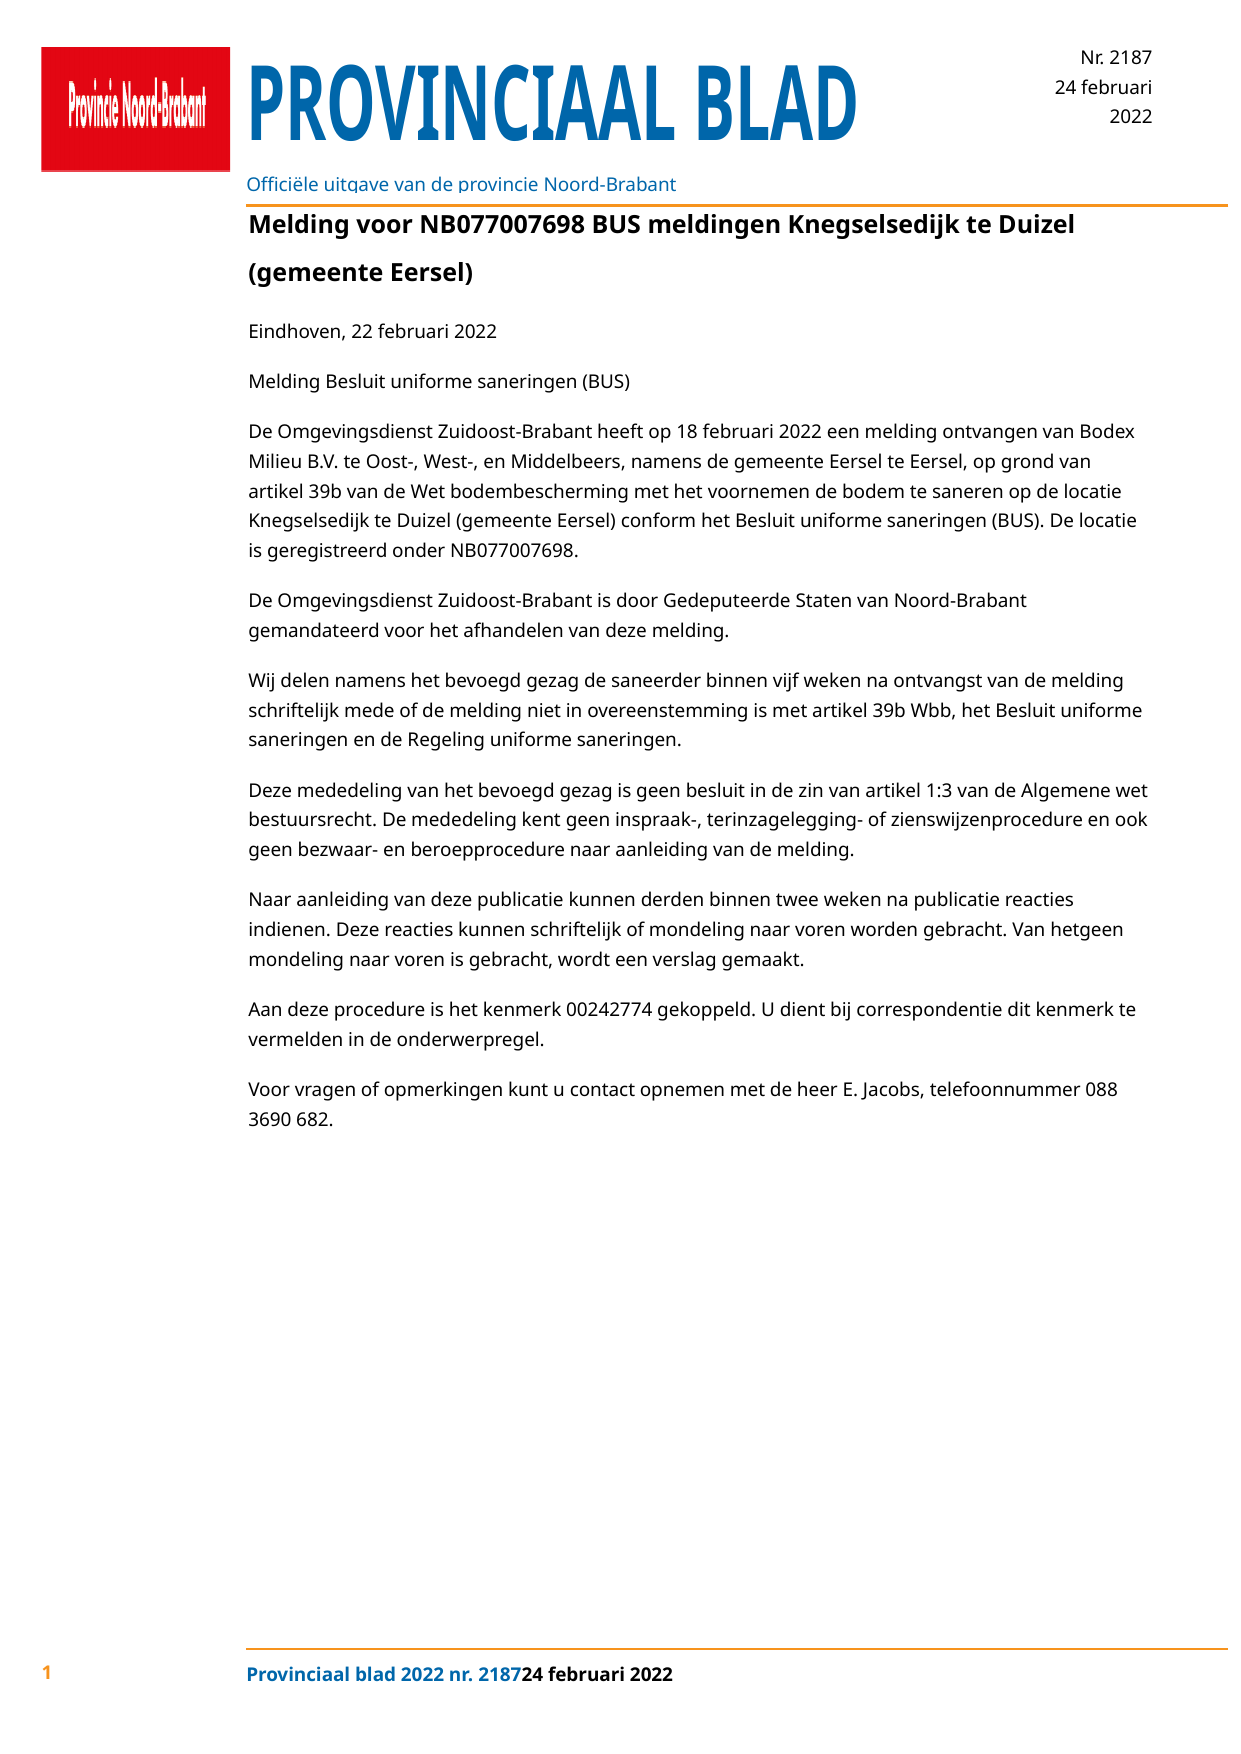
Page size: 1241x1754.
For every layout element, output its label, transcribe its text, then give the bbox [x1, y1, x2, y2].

text Wij delen namens het bevoegd gezag de saneerder binnen vijf weken na ontvangst van de melding schriftelijk mede of de melding niet in overeenstemming is met artikel 39b Wbb, het Besluit uniforme saneringen en de Regeling uniforme saneringen. [248, 667, 1152, 752]
text Aan deze procedure is het kenmerk 00242774 gekoppeld. U dient bij correspondentie dit kenmerk te vermelden in de onderwerpregel. [248, 996, 1152, 1052]
picture [41, 47, 231, 172]
text Voor vragen of opmerkingen kunt u contact opnemen met de heer E. Jacobs, telefoonnummer 088 3690 682. [248, 1076, 1152, 1132]
text Melding Besluit uniforme saneringen (BUS) [248, 368, 1152, 394]
text Naar aanleiding van deze publicatie kunnen derden binnen twee weken na publicatie reacties indienen. Deze reacties kunnen schriftelijk of mondeling naar voren worden gebracht. Van hetgeen mondeling naar voren is gebracht, wordt een verslag gemaakt. [248, 887, 1152, 972]
text De Omgevingsdienst Zuidoost-Brabant is door Gedeputeerde Staten van Noord-Brabant gemandateerd voor het afhandelen van deze melding. [248, 587, 1152, 643]
text Melding voor NB077007698 BUS meldingen Knegselsedijk te Duizel (gemeente Eersel) [248, 207, 1152, 288]
text Deze mededeling van het bevoegd gezag is geen besluit in de zin van artikel 1:3 van de Algemene wet bestuursrecht. De mededeling kent geen inspraak-, terinzagelegging- of zienswijzenprocedure en ook geen bezwaar- en beroepprocedure naar aanleiding van de melding. [248, 777, 1152, 862]
text De Omgevingsdienst Zuidoost-Brabant heeft op 18 februari 2022 een melding ontvangen van Bodex Milieu B.V. te Oost-, West-, en Middelbeers, namens de gemeente Eersel te Eersel, op grond van artikel 39b van de Wet bodembescherming met het voornemen de bodem te saneren op de locatie Knegselsedijk te Duizel (gemeente Eersel) conform het Besluit uniforme saneringen (BUS). De locatie is geregistreerd onder NB077007698. [248, 419, 1152, 563]
text Eindhoven, 22 februari 2022 [248, 318, 1152, 344]
